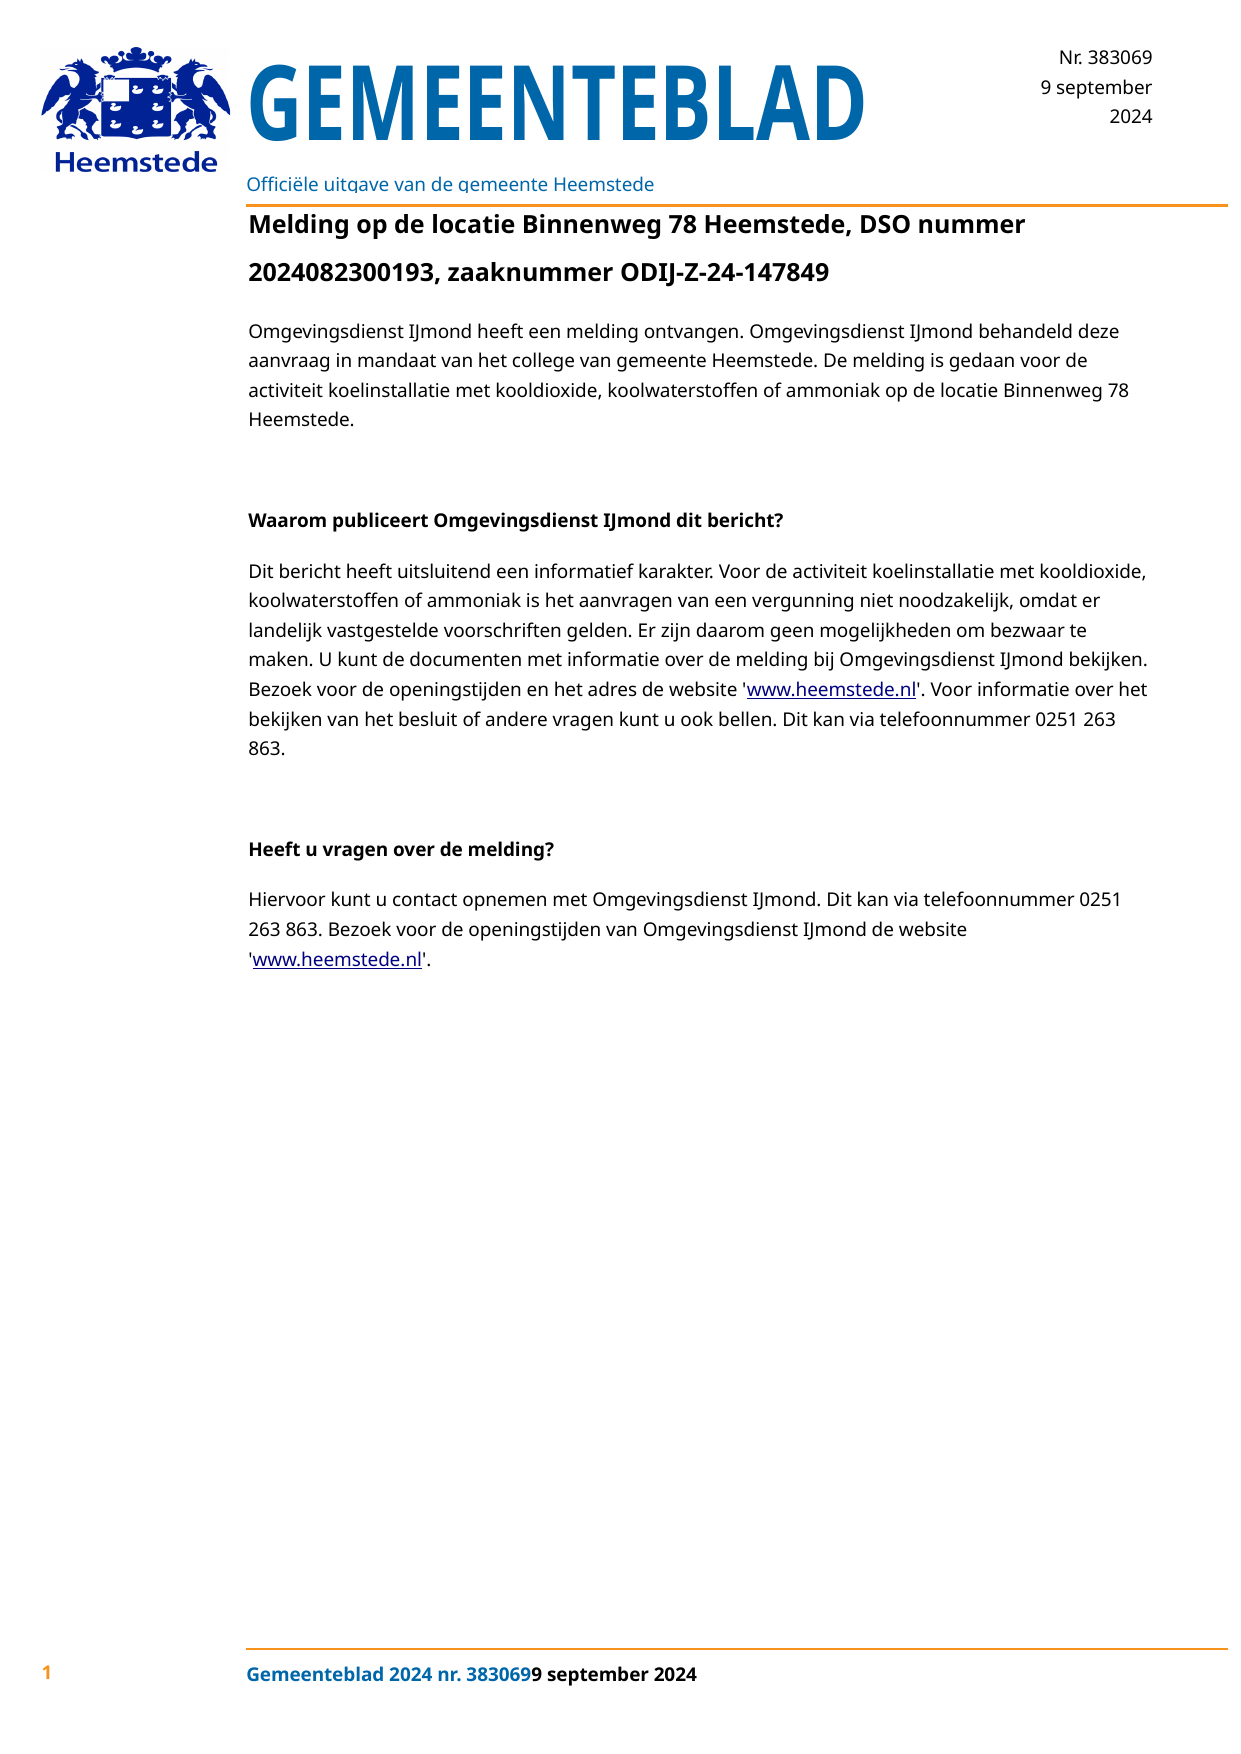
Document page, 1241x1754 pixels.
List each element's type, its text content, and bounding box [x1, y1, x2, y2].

text Omgevingsdienst IJmond heeft een melding ontvangen. Omgevingsdienst IJmond behandeld deze aanvraag in mandaat van het college van gemeente Heemstede. De melding is gedaan voor de activiteit koelinstallatie met kooldioxide, koolwaterstoffen of ammoniak op de locatie Binnenweg 78 Heemstede. [248, 318, 1152, 432]
text Dit bericht heeft uitsluitend een informatief karakter. Voor de activiteit koelinstallatie met kooldioxide, koolwaterstoffen of ammoniak is het aanvragen van een vergunning niet noodzakelijk, omdat er landelijk vastgestelde voorschriften gelden. Er zijn daarom geen mogelijkheden om bezwaar te maken. U kunt de documenten met informatie over de melding bij Omgevingsdienst IJmond bekijken. Bezoek voor de openingstijden en het adres de website 'www.heemstede.nl'. Voor informatie over het bekijken van het besluit of andere vragen kunt u ook bellen. Dit kan via telefoonnummer 0251 263 863. [248, 558, 1152, 761]
text Heeft u vragen over de melding? [248, 836, 1152, 862]
picture [41, 47, 231, 172]
text Melding op de locatie Binnenweg 78 Heemstede, DSO nummer 2024082300193, zaaknummer ODIJ-Z-24-147849 [248, 207, 1152, 288]
text Waarom publiceert Omgevingsdienst IJmond dit bericht? [248, 507, 1152, 533]
text Hiervoor kunt u contact opnemen met Omgevingsdienst IJmond. Dit kan via telefoonnummer 0251 263 863. Bezoek voor de openingstijden van Omgevingsdienst IJmond de website 'www.heemstede.nl'. [248, 887, 1152, 972]
